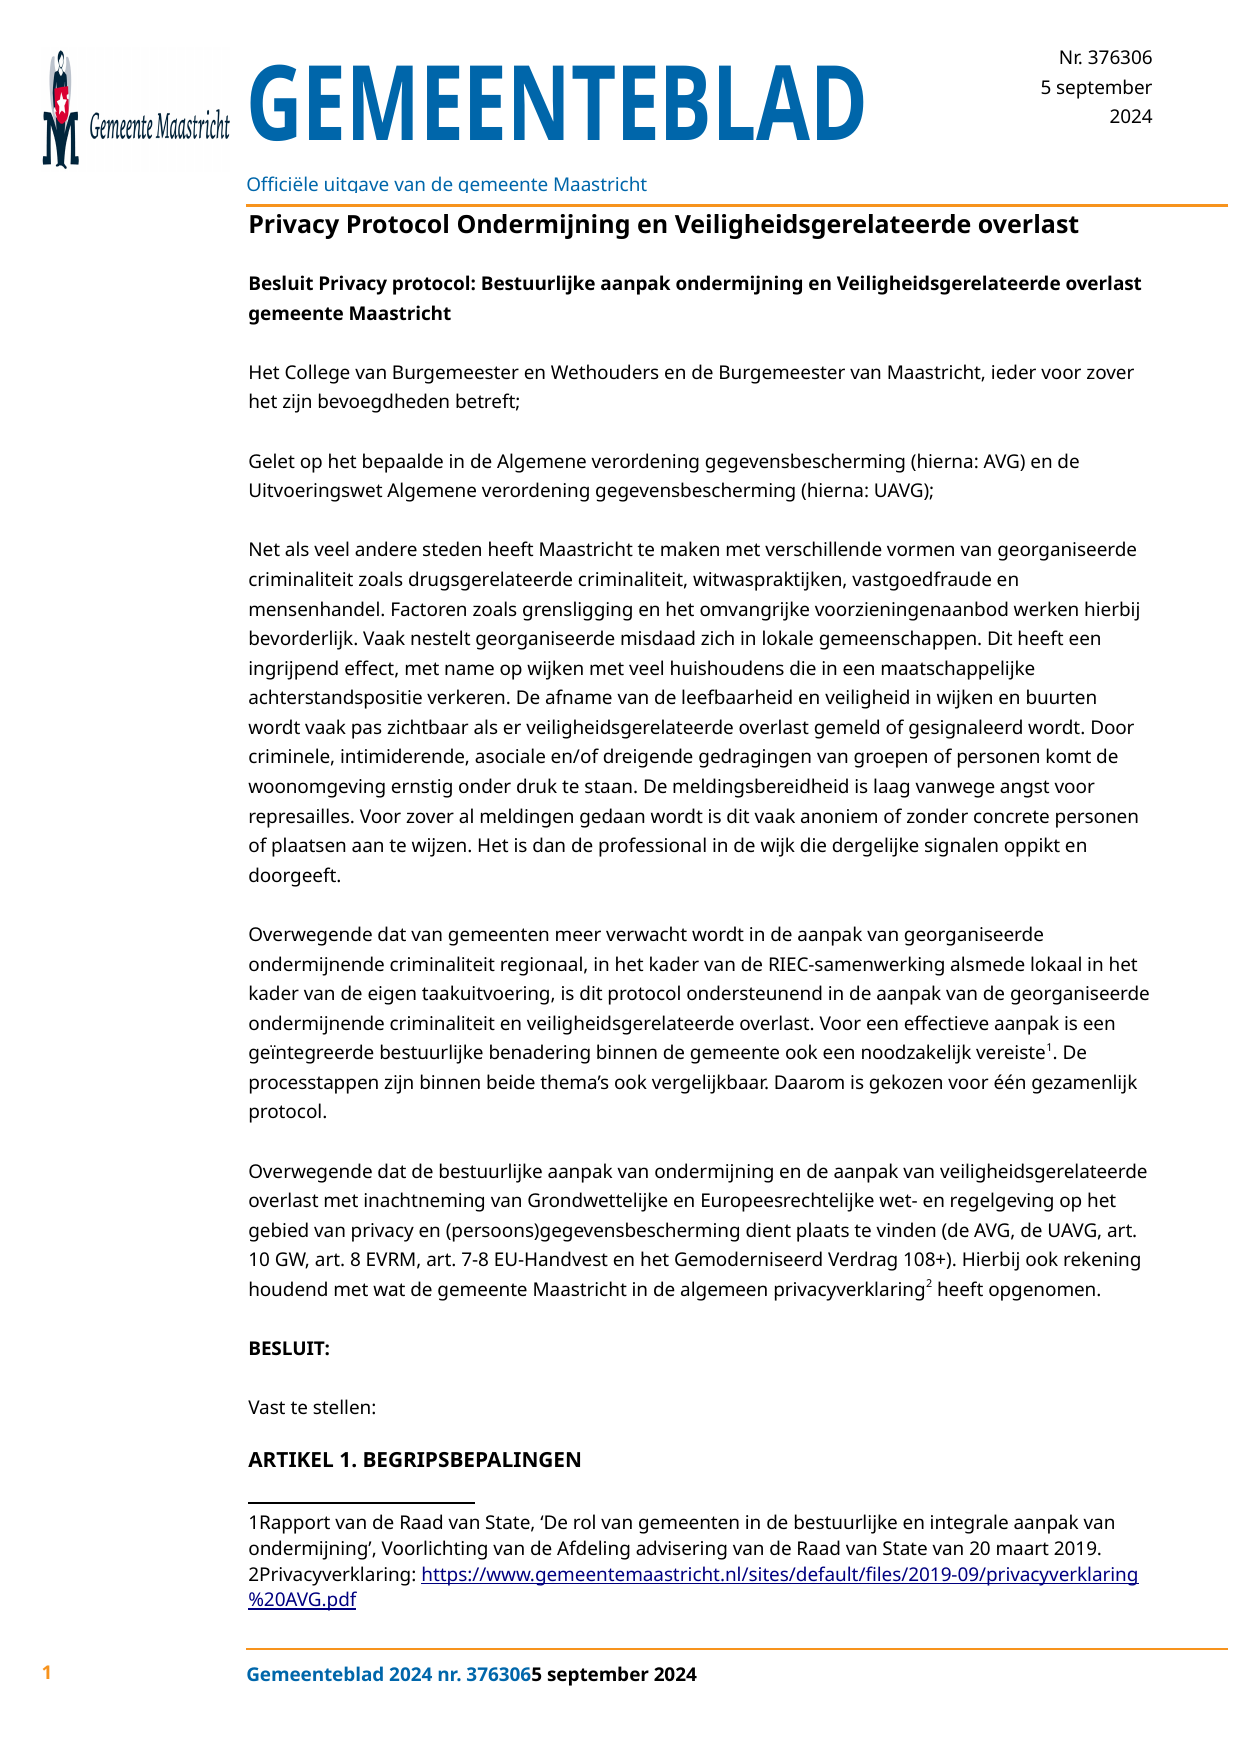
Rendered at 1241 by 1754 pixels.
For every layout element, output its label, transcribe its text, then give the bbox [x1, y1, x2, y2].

text Gelet op het bepaalde in de Algemene verordening gegevensbescherming (hierna: AVG) en de Uitvoeringswet Algemene verordening gegevensbescherming (hierna: UAVG); [248, 448, 1152, 503]
text Het College van Burgemeester en Wethouders en de Burgemeester van Maastricht, ieder voor zover het zijn bevoegdheden betreft; [248, 359, 1152, 414]
picture [41, 47, 231, 172]
text Rapport van de Raad van State, ‘De rol van gemeenten in de bestuurlijke en integrale aanpak van ondermijning’, Voorlichting van de Afdeling advisering van de Raad van State van 20 maart 2019. [248, 1509, 1152, 1561]
text Overwegende dat de bestuurlijke aanpak van ondermijning en de aanpak van veiligheidsgerelateerde overlast met inachtneming van Grondwettelijke en Europeesrechtelijke wet- en regelgeving op het gebied van privacy en (persoons)gegevensbescherming dient plaats te vinden (de AVG, de UAVG, art. 10 GW, art. 8 EVRM, art. 7-8 EU-Handvest en het Gemoderniseerd Verdrag 108+). Hierbij ook rekening houdend met wat de gemeente Maastricht in de algemeen privacyverklaring heeft opgenomen. [248, 1158, 1152, 1302]
text Overwegende dat van gemeenten meer verwacht wordt in de aanpak van georganiseerde ondermijnende criminaliteit regionaal, in het kader van de RIEC-samenwerking alsmede lokaal in het kader van de eigen taakuitvoering, is dit protocol ondersteunend in de aanpak van de georganiseerde ondermijnende criminaliteit en veiligheidsgerelateerde overlast. Voor een effectieve aanpak is een geïntegreerde bestuurlijke benadering binnen de gemeente ook een noodzakelijk vereiste. De processtappen zijn binnen beide thema’s ook vergelijkbaar. Daarom is gekozen voor één gezamenlijk protocol. [248, 921, 1152, 1124]
text ARTIKEL 1. BEGRIPSBEPALINGEN [248, 1445, 1152, 1473]
text Vast te stellen: [248, 1394, 1152, 1420]
text Privacy Protocol Ondermijning en Veiligheidsgerelateerde overlast [248, 207, 1152, 241]
text Net als veel andere steden heeft Maastricht te maken met verschillende vormen van georganiseerde criminaliteit zoals drugsgerelateerde criminaliteit, witwaspraktijken, vastgoedfraude en mensenhandel. Factoren zoals grensligging en het omvangrijke voorzieningenaanbod werken hierbij bevorderlijk. Vaak nestelt georganiseerde misdaad zich in lokale gemeenschappen. Dit heeft een ingrijpend effect, met name op wijken met veel huishoudens die in een maatschappelijke achterstandspositie verkeren. De afname van de leefbaarheid en veiligheid in wijken en buurten wordt vaak pas zichtbaar als er veiligheidsgerelateerde overlast gemeld of gesignaleerd wordt. Door criminele, intimiderende, asociale en/of dreigende gedragingen van groepen of personen komt de woonomgeving ernstig onder druk te staan. De meldingsbereidheid is laag vanwege angst voor represailles. Voor zover al meldingen gedaan wordt is dit vaak anoniem of zonder concrete personen of plaatsen aan te wijzen. Het is dan de professional in de wijk die dergelijke signalen oppikt en doorgeeft. [248, 537, 1152, 888]
text BESLUIT: [248, 1335, 1152, 1361]
text Besluit Privacy protocol: Bestuurlijke aanpak ondermijning en Veiligheidsgerelateerde overlast gemeente Maastricht [248, 270, 1152, 326]
text Privacyverklaring: https://www.gemeentemaastricht.nl/sites/default/files/2019-09/privacyverklaring%20AVG.pdf [248, 1561, 1152, 1612]
